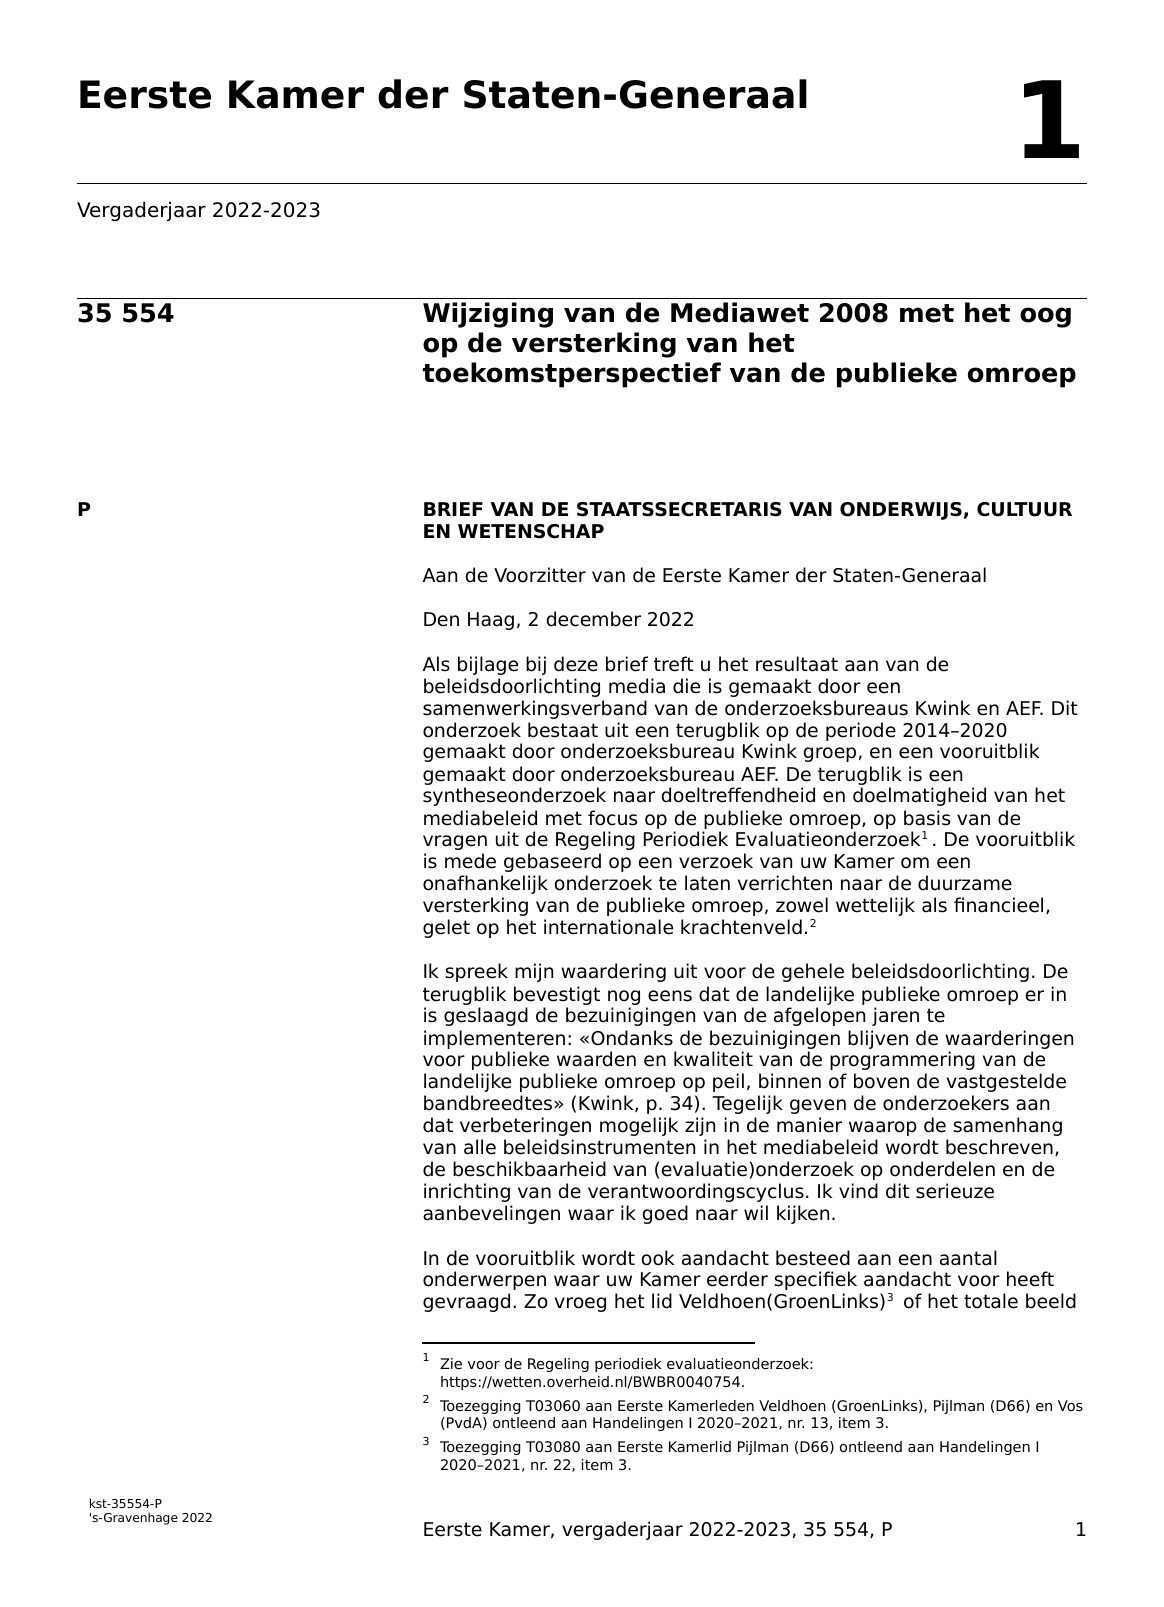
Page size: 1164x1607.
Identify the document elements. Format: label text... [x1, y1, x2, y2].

table_header 1 [886, 59, 1087, 183]
text In de vooruitblik wordt ook aandacht besteed aan een aantal onderwerpen waar uw Kamer eerder specifiek aandacht voor heeft gevraagd. Zo vroeg het lid Veldhoen(GroenLinks) of het totale beeld [422, 1247, 1087, 1313]
table_header Eerste Kamer der Staten-Generaal [77, 59, 886, 183]
text Toezegging T03080 aan Eerste Kamerlid Pijlman (D66) ontleend aan Handelingen I 2020–2021, nr. 22, item 3. [422, 1435, 1087, 1474]
text Aan de Voorzitter van de Eerste Kamer der Staten-Generaal [422, 565, 1087, 587]
subtitle P BRIEF VAN DE STAATSSECRETARIS VAN ONDERWIJS, CULTUUR EN WETENSCHAP [77, 499, 1087, 543]
text kst-35554-P [88, 1497, 323, 1511]
text Zie voor de Regeling periodiek evaluatieonderzoek: https://wetten.overheid.nl/BWBR0040754. [422, 1352, 1087, 1391]
text Ik spreek mijn waardering uit voor de gehele beleidsdoorlichting. De terugblik bevestigt nog eens dat de landelijke publieke omroep er in is geslaagd de bezuinigingen van de afgelopen jaren te implementeren: «Ondanks de bezuinigingen blijven de waarderingen voor publieke waarden en kwaliteit van de programmering van de landelijke publieke omroep op peil, binnen of boven de vastgestelde bandbreedtes» (Kwink, p. 34). Tegelijk geven de onderzoekers aan dat verbeteringen mogelijk zijn in de manier waarop de samenhang van alle beleidsinstrumenten in het mediabeleid wordt beschreven, de beschikbaarheid van (evaluatie)onderzoek op onderdelen en de inrichting van de verantwoordingscyclus. Ik vind dit serieuze aanbevelingen waar ik goed naar wil kijken. [422, 961, 1087, 1225]
subtitle 35 554 Wijziging van de Mediawet 2008 met het oog op de versterking van het toekomstperspectief van de publieke omroep [77, 299, 1087, 388]
text Toezegging T03060 aan Eerste Kamerleden Veldhoen (GroenLinks), Pijlman (D66) en Vos (PvdA) ontleend aan Handelingen I 2020–2021, nr. 13, item 3. [422, 1393, 1087, 1432]
table_cell Vergaderjaar 2022-2023 [77, 184, 1087, 298]
text Als bijlage bij deze brief treft u het resultaat aan van de beleidsdoorlichting media die is gemaakt door een samenwerkingsverband van de onderzoeksbureaus Kwink en AEF. Dit onderzoek bestaat uit een terugblik op de periode 2014–2020 gemaakt door onderzoeksbureau Kwink groep, en een vooruitblik gemaakt door onderzoeksbureau AEF. De terugblik is een syntheseonderzoek naar doeltreffendheid en doelmatigheid van het mediabeleid met focus op de publieke omroep, op basis van de vragen uit de Regeling Periodiek Evaluatieonderzoek. De vooruitblik is mede gebaseerd op een verzoek van uw Kamer om een onafhankelijk onderzoek te laten verrichten naar de duurzame versterking van de publieke omroep, zowel wettelijk als financieel, gelet op het internationale krachtenveld. [422, 653, 1087, 939]
text Den Haag, 2 december 2022 [422, 609, 1087, 631]
text 's-Gravenhage 2022 [88, 1511, 323, 1525]
